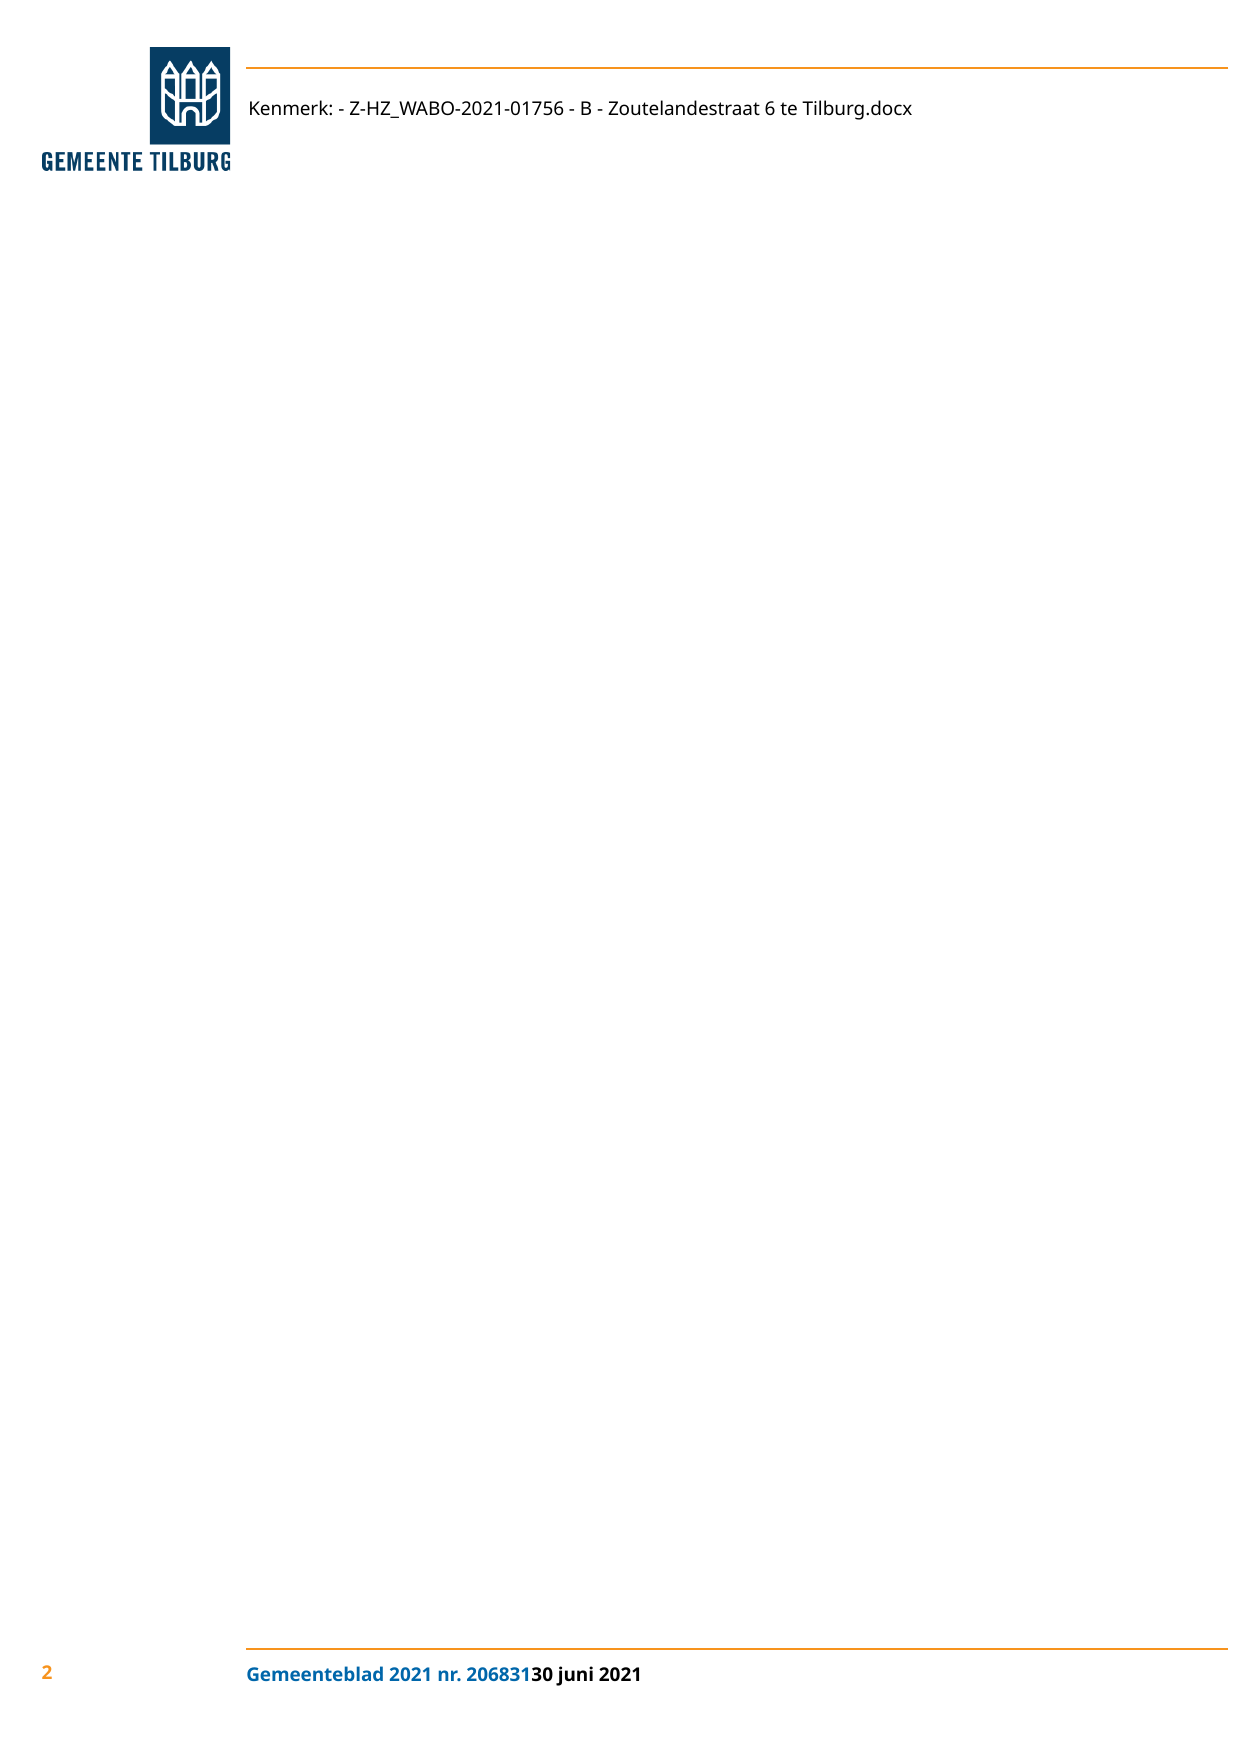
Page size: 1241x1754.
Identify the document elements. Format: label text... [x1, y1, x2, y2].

picture [41, 47, 231, 172]
text Kenmerk: - Z-HZ_WABO-2021-01756 - B - Zoutelandestraat 6 te Tilburg.docx [248, 95, 1152, 121]
